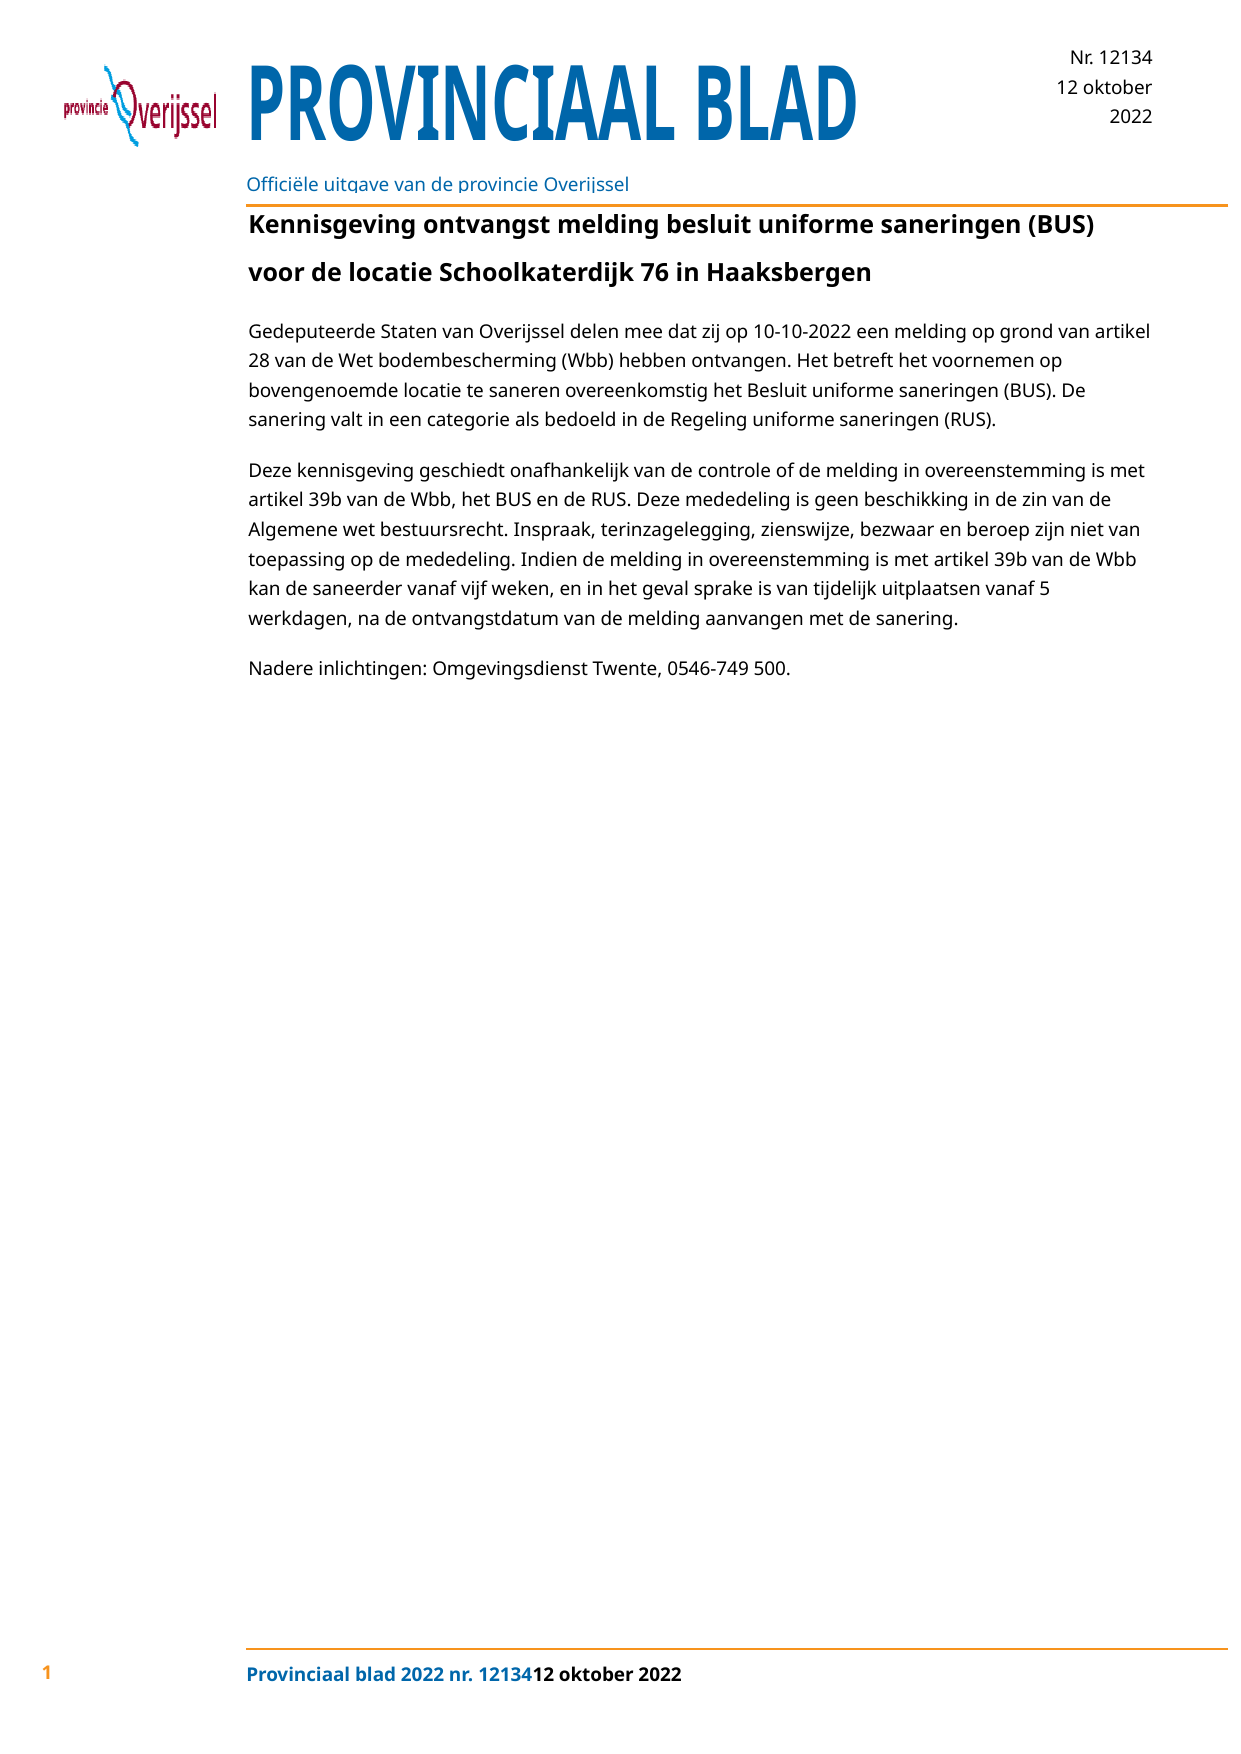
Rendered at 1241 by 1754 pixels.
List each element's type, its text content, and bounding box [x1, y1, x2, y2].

text Deze kennisgeving geschiedt onafhankelijk van de controle of de melding in overeenstemming is met artikel 39b van de Wbb, het BUS en de RUS. Deze mededeling is geen beschikking in de zin van de Algemene wet bestuursrecht. Inspraak, terinzagelegging, zienswijze, bezwaar en beroep zijn niet van toepassing op de mededeling. Indien de melding in overeenstemming is met artikel 39b van de Wbb kan de saneerder vanaf vijf weken, en in het geval sprake is van tijdelijk uitplaatsen vanaf 5 werkdagen, na de ontvangstdatum van de melding aanvangen met de sanering. [248, 457, 1152, 631]
text Kennisgeving ontvangst melding besluit uniforme saneringen (BUS) voor de locatie Schoolkaterdijk 76 in Haaksbergen [248, 207, 1152, 288]
text Nadere inlichtingen: Omgevingsdienst Twente, 0546-749 500. [248, 655, 1152, 681]
text Gedeputeerde Staten van Overijssel delen mee dat zij op 10-10-2022 een melding op grond van artikel 28 van de Wet bodembescherming (Wbb) hebben ontvangen. Het betreft het voornemen op bovengenoemde locatie te saneren overeenkomstig het Besluit uniforme saneringen (BUS). De sanering valt in een categorie als bedoeld in de Regeling uniforme saneringen (RUS). [248, 318, 1152, 432]
picture [41, 47, 231, 172]
